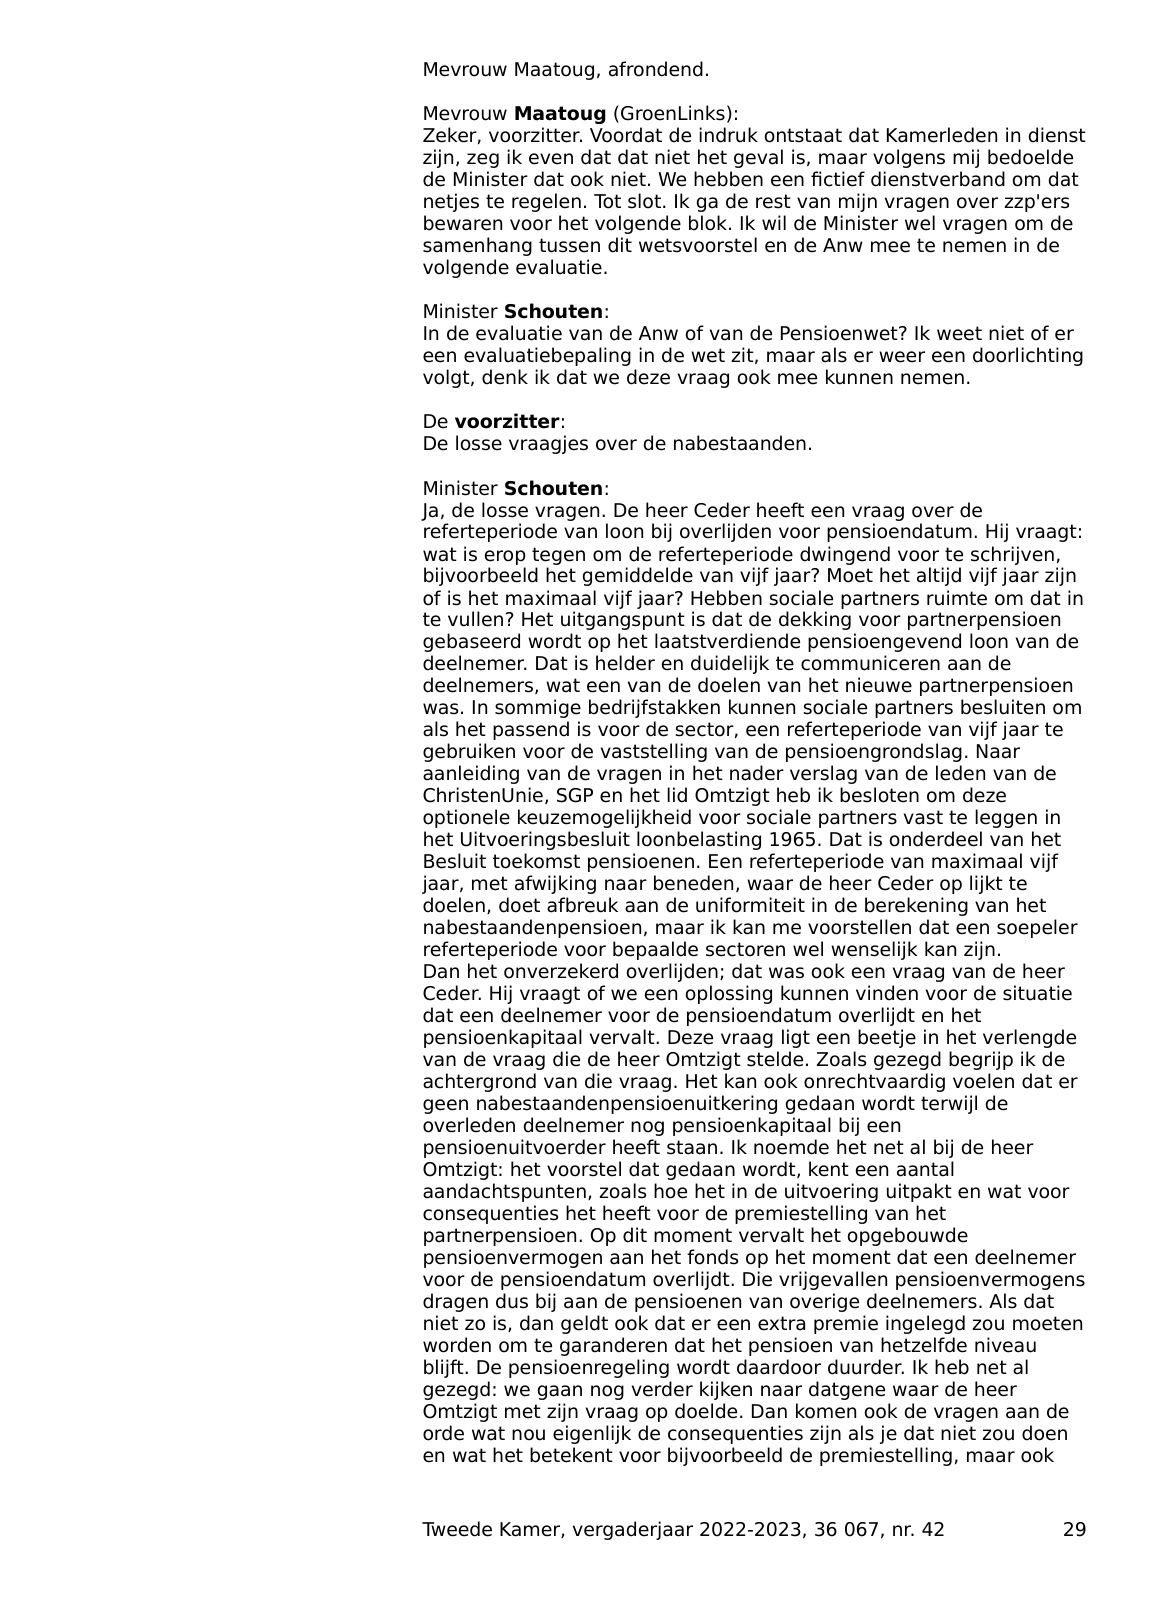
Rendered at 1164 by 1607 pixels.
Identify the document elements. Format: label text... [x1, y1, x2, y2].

text Minister Schouten: [422, 301, 1087, 323]
text Mevrouw Maatoug (GroenLinks): [422, 103, 1087, 125]
text Minister Schouten: [422, 477, 1087, 499]
text Ja, de losse vragen. De heer Ceder heeft een vraag over de referteperiode van loon bij overlijden voor pensioendatum. Hij vraagt: wat is erop tegen om de referteperiode dwingend voor te schrijven, bijvoorbeeld het gemiddelde van vijf jaar? Moet het altijd vijf jaar zijn of is het maximaal vijf jaar? Hebben sociale partners ruimte om dat in te vullen? Het uitgangspunt is dat de dekking voor partnerpensioen gebaseerd wordt op het laatstverdiende pensioengevend loon van de deelnemer. Dat is helder en duidelijk te communiceren aan de deelnemers, wat een van de doelen van het nieuwe partnerpensioen was. In sommige bedrijfstakken kunnen sociale partners besluiten om als het passend is voor de sector, een referteperiode van vijf jaar te gebruiken voor de vaststelling van de pensioengrondslag. Naar aanleiding van de vragen in het nader verslag van de leden van de ChristenUnie, SGP en het lid Omtzigt heb ik besloten om deze optionele keuzemogelijkheid voor sociale partners vast te leggen in het Uitvoeringsbesluit loonbelasting 1965. Dat is onderdeel van het Besluit toekomst pensioenen. Een referteperiode van maximaal vijf jaar, met afwijking naar beneden, waar de heer Ceder op lijkt te doelen, doet afbreuk aan de uniformiteit in de berekening van het nabestaandenpensioen, maar ik kan me voorstellen dat een soepeler referteperiode voor bepaalde sectoren wel wenselijk kan zijn. [422, 499, 1087, 961]
text De losse vraagjes over de nabestaanden. [422, 433, 1087, 455]
text In de evaluatie van de Anw of van de Pensioenwet? Ik weet niet of er een evaluatiebepaling in de wet zit, maar als er weer een doorlichting volgt, denk ik dat we deze vraag ook mee kunnen nemen. [422, 323, 1087, 389]
text Mevrouw Maatoug, afrondend. [422, 59, 1087, 81]
text Zeker, voorzitter. Voordat de indruk ontstaat dat Kamerleden in dienst zijn, zeg ik even dat dat niet het geval is, maar volgens mij bedoelde de Minister dat ook niet. We hebben een fictief dienstverband om dat netjes te regelen. Tot slot. Ik ga de rest van mijn vragen over zzp'ers bewaren voor het volgende blok. Ik wil de Minister wel vragen om de samenhang tussen dit wetsvoorstel en de Anw mee te nemen in de volgende evaluatie. [422, 125, 1087, 279]
text De voorzitter: [422, 411, 1087, 433]
text Dan het onverzekerd overlijden; dat was ook een vraag van de heer Ceder. Hij vraagt of we een oplossing kunnen vinden voor de situatie dat een deelnemer voor de pensioendatum overlijdt en het pensioenkapitaal vervalt. Deze vraag ligt een beetje in het verlengde van de vraag die de heer Omtzigt stelde. Zoals gezegd begrijp ik de achtergrond van die vraag. Het kan ook onrechtvaardig voelen dat er geen nabestaandenpensioenuitkering gedaan wordt terwijl de overleden deelnemer nog pensioenkapitaal bij een pensioenuitvoerder heeft staan. Ik noemde het net al bij de heer Omtzigt: het voorstel dat gedaan wordt, kent een aantal aandachtspunten, zoals hoe het in de uitvoering uitpakt en wat voor consequenties het heeft voor de premiestelling van het partnerpensioen. Op dit moment vervalt het opgebouwde pensioenvermogen aan het fonds op het moment dat een deelnemer voor de pensioendatum overlijdt. Die vrijgevallen pensioenvermogens dragen dus bij aan de pensioenen van overige deelnemers. Als dat niet zo is, dan geldt ook dat er een extra premie ingelegd zou moeten worden om te garanderen dat het pensioen van hetzelfde niveau blijft. De pensioenregeling wordt daardoor duurder. Ik heb net al gezegd: we gaan nog verder kijken naar datgene waar de heer Omtzigt met zijn vraag op doelde. Dan komen ook de vragen aan de orde wat nou eigenlijk de consequenties zijn als je dat niet zou doen en wat het betekent voor bijvoorbeeld de premiestelling, maar ook [422, 961, 1087, 1467]
